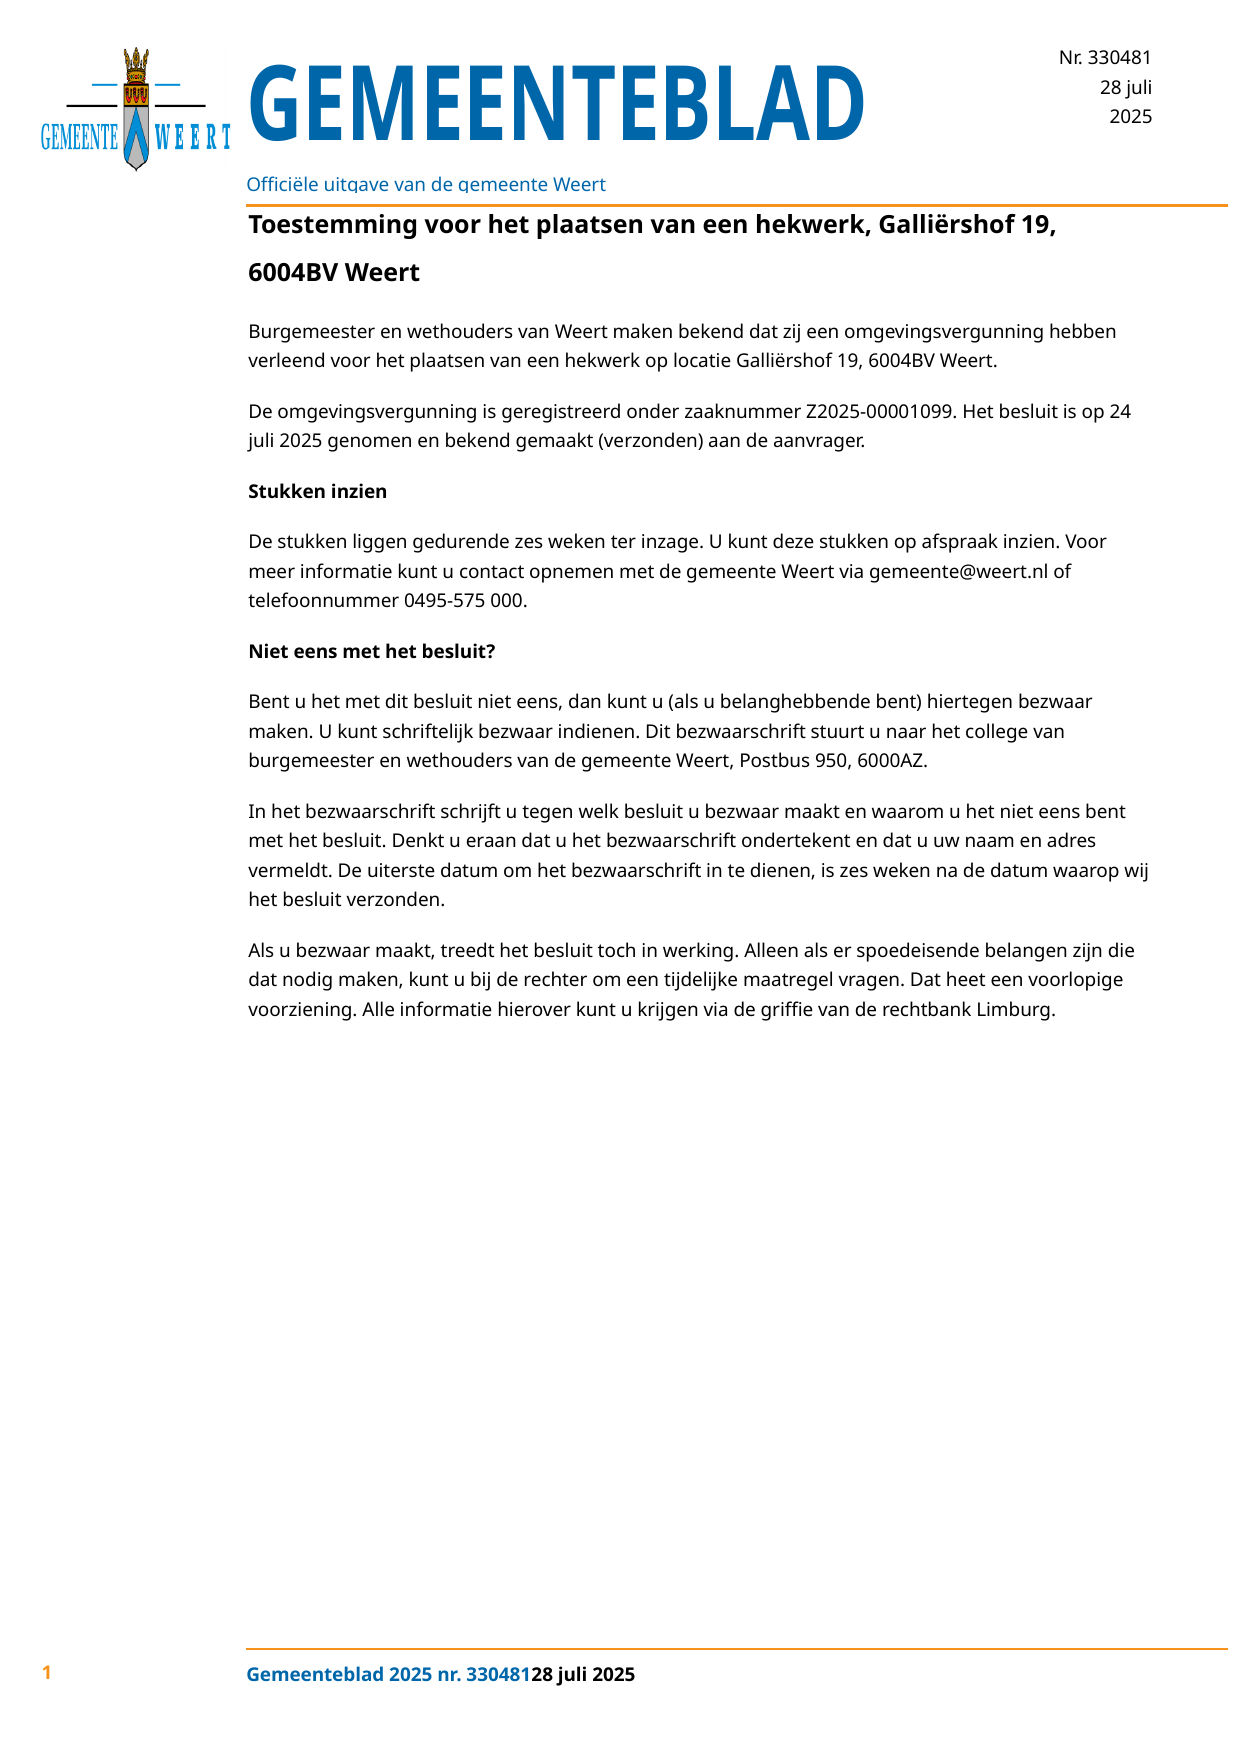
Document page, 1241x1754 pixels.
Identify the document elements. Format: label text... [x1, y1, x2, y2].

text Toestemming voor het plaatsen van een hekwerk, Galliërshof 19, 6004BV Weert [248, 207, 1152, 288]
text Bent u het met dit besluit niet eens, dan kunt u (als u belanghebbende bent) hiertegen bezwaar maken. U kunt schriftelijk bezwaar indienen. Dit bezwaarschrift stuurt u naar het college van burgemeester en wethouders van de gemeente Weert, Postbus 950, 6000AZ. [248, 688, 1152, 773]
text Burgemeester en wethouders van Weert maken bekend dat zij een omgevingsvergunning hebben verleend voor het plaatsen van een hekwerk op locatie Galliërshof 19, 6004BV Weert. [248, 318, 1152, 373]
text Stukken inzien [248, 478, 1152, 504]
text Als u bezwaar maakt, treedt het besluit toch in werking. Alleen als er spoedeisende belangen zijn die dat nodig maken, kunt u bij de rechter om een tijdelijke maatregel vragen. Dat heet een voorlopige voorziening. Alle informatie hierover kunt u krijgen via de griffie van de rechtbank Limburg. [248, 937, 1152, 1022]
text Niet eens met het besluit? [248, 638, 1152, 664]
text In het bezwaarschrift schrijft u tegen welk besluit u bezwaar maakt en waarom u het niet eens bent met het besluit. Denkt u eraan dat u het bezwaarschrift ondertekent en dat u uw naam en adres vermeldt. De uiterste datum om het bezwaarschrift in te dienen, is zes weken na de datum waarop wij het besluit verzonden. [248, 798, 1152, 912]
text De omgevingsvergunning is geregistreerd onder zaaknummer Z2025-00001099. Het besluit is op 24 juli 2025 genomen en bekend gemaakt (verzonden) aan de aanvrager. [248, 398, 1152, 453]
picture [41, 47, 231, 172]
text De stukken liggen gedurende zes weken ter inzage. U kunt deze stukken op afspraak inzien. Voor meer informatie kunt u contact opnemen met de gemeente Weert via gemeente@weert.nl of telefoonnummer 0495-575 000. [248, 528, 1152, 613]
